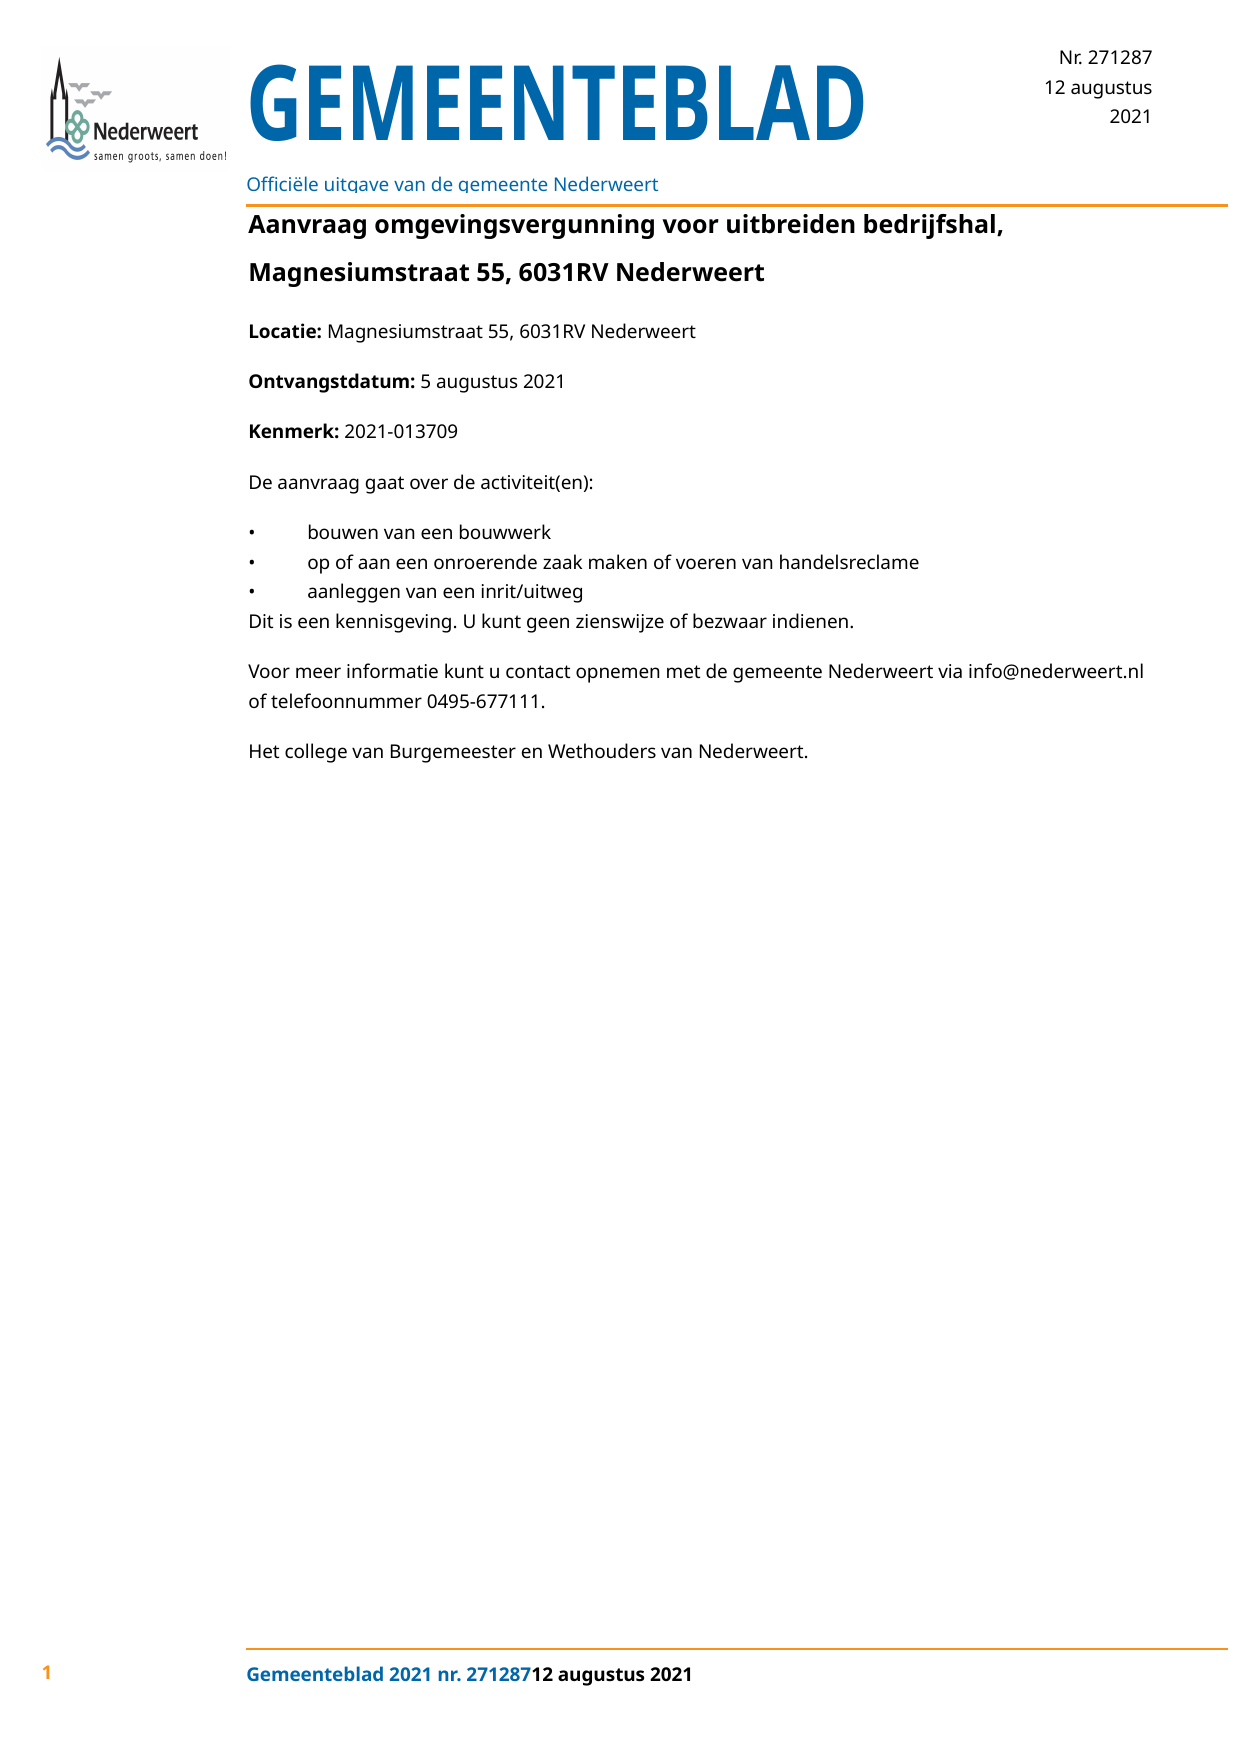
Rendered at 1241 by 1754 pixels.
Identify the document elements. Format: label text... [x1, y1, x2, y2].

text Dit is een kennisgeving. U kunt geen zienswijze of bezwaar indienen. [248, 608, 1152, 634]
text De aanvraag gaat over de activiteit(en): [248, 469, 1152, 495]
picture [41, 47, 231, 172]
text Voor meer informatie kunt u contact opnemen met de gemeente Nederweert via info@nederweert.nl of telefoonnummer 0495-677111. [248, 659, 1152, 714]
list aanleggen van een inrit/uitweg [248, 579, 1152, 604]
list op of aan een onroerende zaak maken of voeren van handelsreclame [248, 549, 1152, 575]
text Aanvraag omgevingsvergunning voor uitbreiden bedrijfshal, Magnesiumstraat 55, 6031RV Nederweert [248, 207, 1152, 288]
text Ontvangstdatum: 5 augustus 2021 [248, 368, 1152, 394]
text Locatie: Magnesiumstraat 55, 6031RV Nederweert [248, 318, 1152, 344]
text Het college van Burgemeester en Wethouders van Nederweert. [248, 739, 1152, 764]
text Kenmerk: 2021-013709 [248, 419, 1152, 444]
list bouwen van een bouwwerk [248, 519, 1152, 545]
